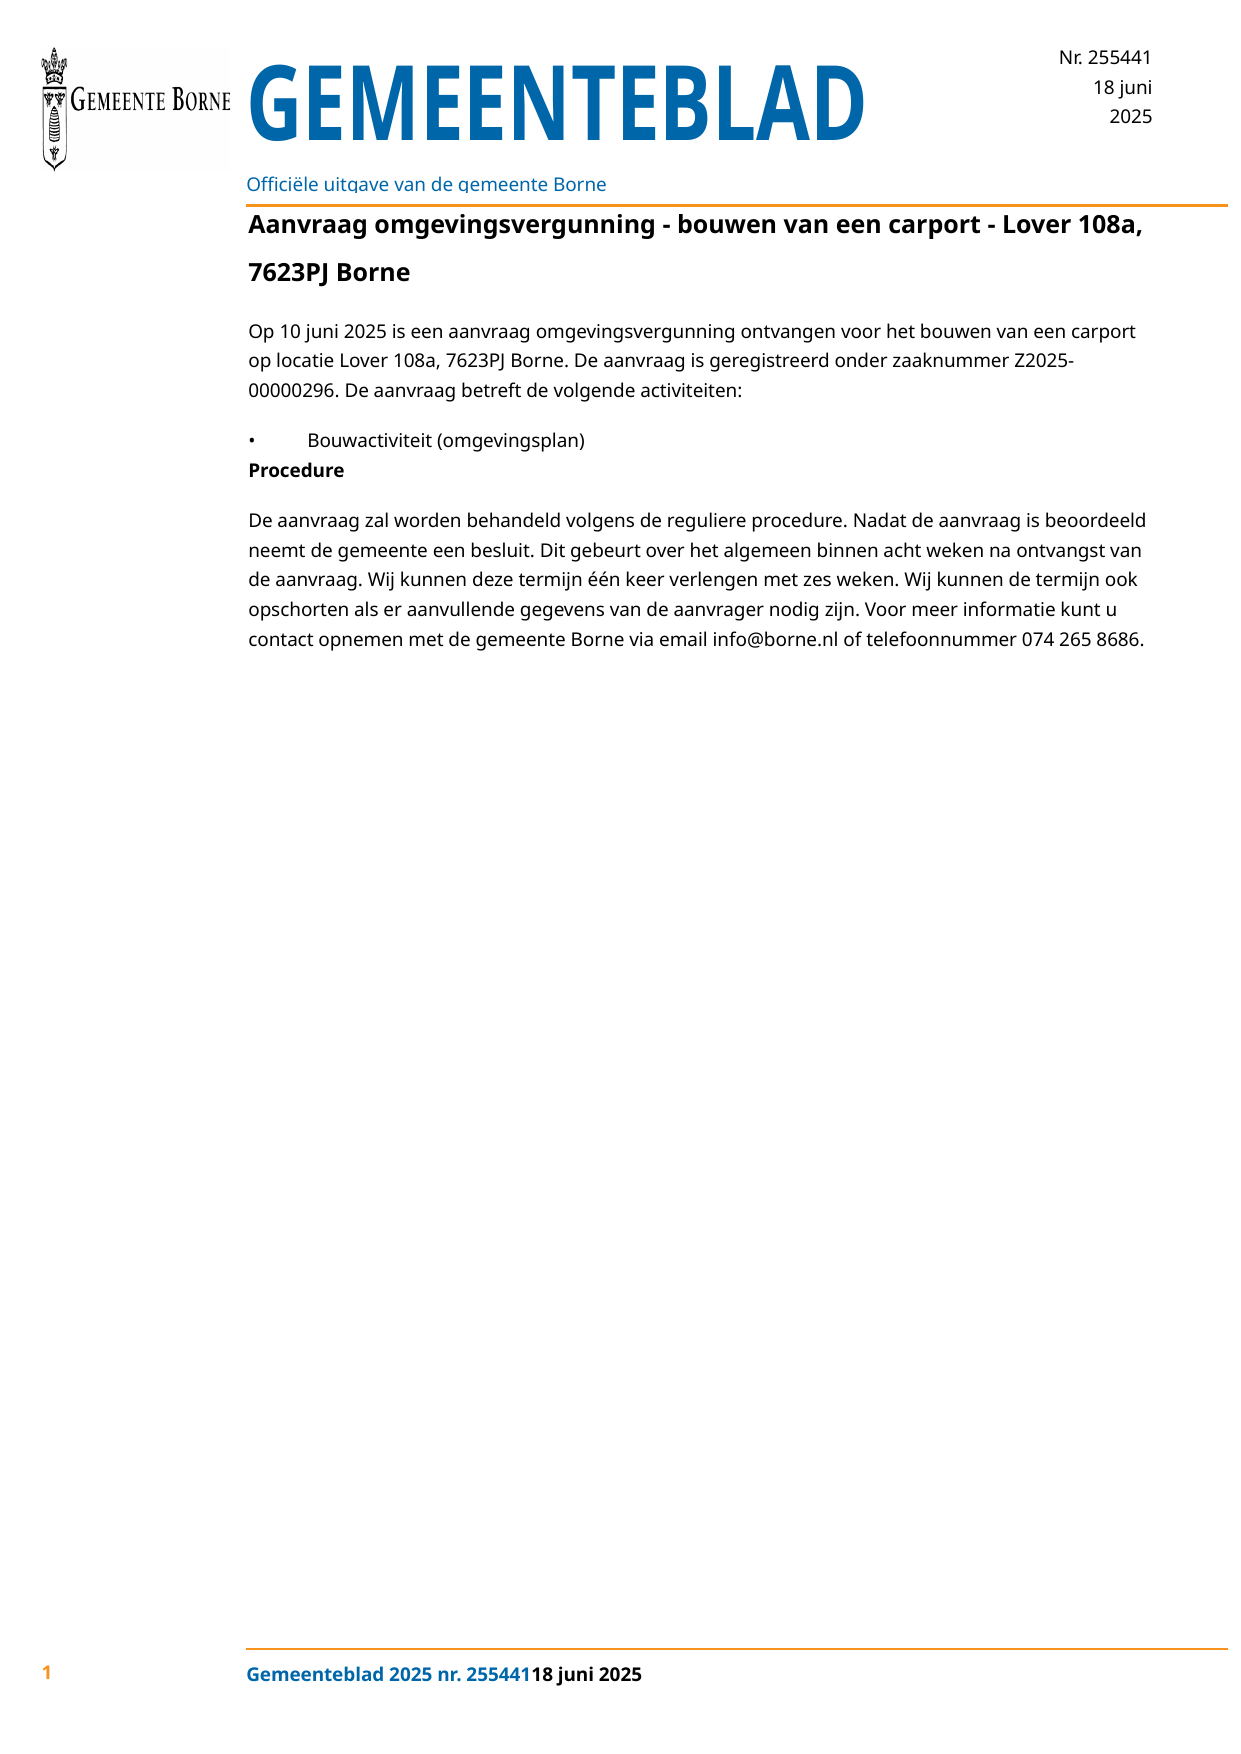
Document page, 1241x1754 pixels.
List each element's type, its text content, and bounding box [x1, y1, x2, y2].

text Op 10 juni 2025 is een aanvraag omgevingsvergunning ontvangen voor het bouwen van een carport op locatie Lover 108a, 7623PJ Borne. De aanvraag is geregistreerd onder zaaknummer Z2025-00000296. De aanvraag betreft de volgende activiteiten: [248, 318, 1152, 403]
text De aanvraag zal worden behandeld volgens de reguliere procedure. Nadat de aanvraag is beoordeeld neemt de gemeente een besluit. Dit gebeurt over het algemeen binnen acht weken na ontvangst van de aanvraag. Wij kunnen deze termijn één keer verlengen met zes weken. Wij kunnen de termijn ook opschorten als er aanvullende gegevens van de aanvrager nodig zijn. Voor meer informatie kunt u contact opnemen met de gemeente Borne via email info@borne.nl of telefoonnummer 074 265 8686. [248, 507, 1152, 652]
picture [41, 47, 231, 172]
text Procedure [248, 457, 1152, 483]
text Aanvraag omgevingsvergunning - bouwen van een carport - Lover 108a, 7623PJ Borne [248, 207, 1152, 288]
list Bouwactiviteit (omgevingsplan) [248, 427, 1152, 453]
